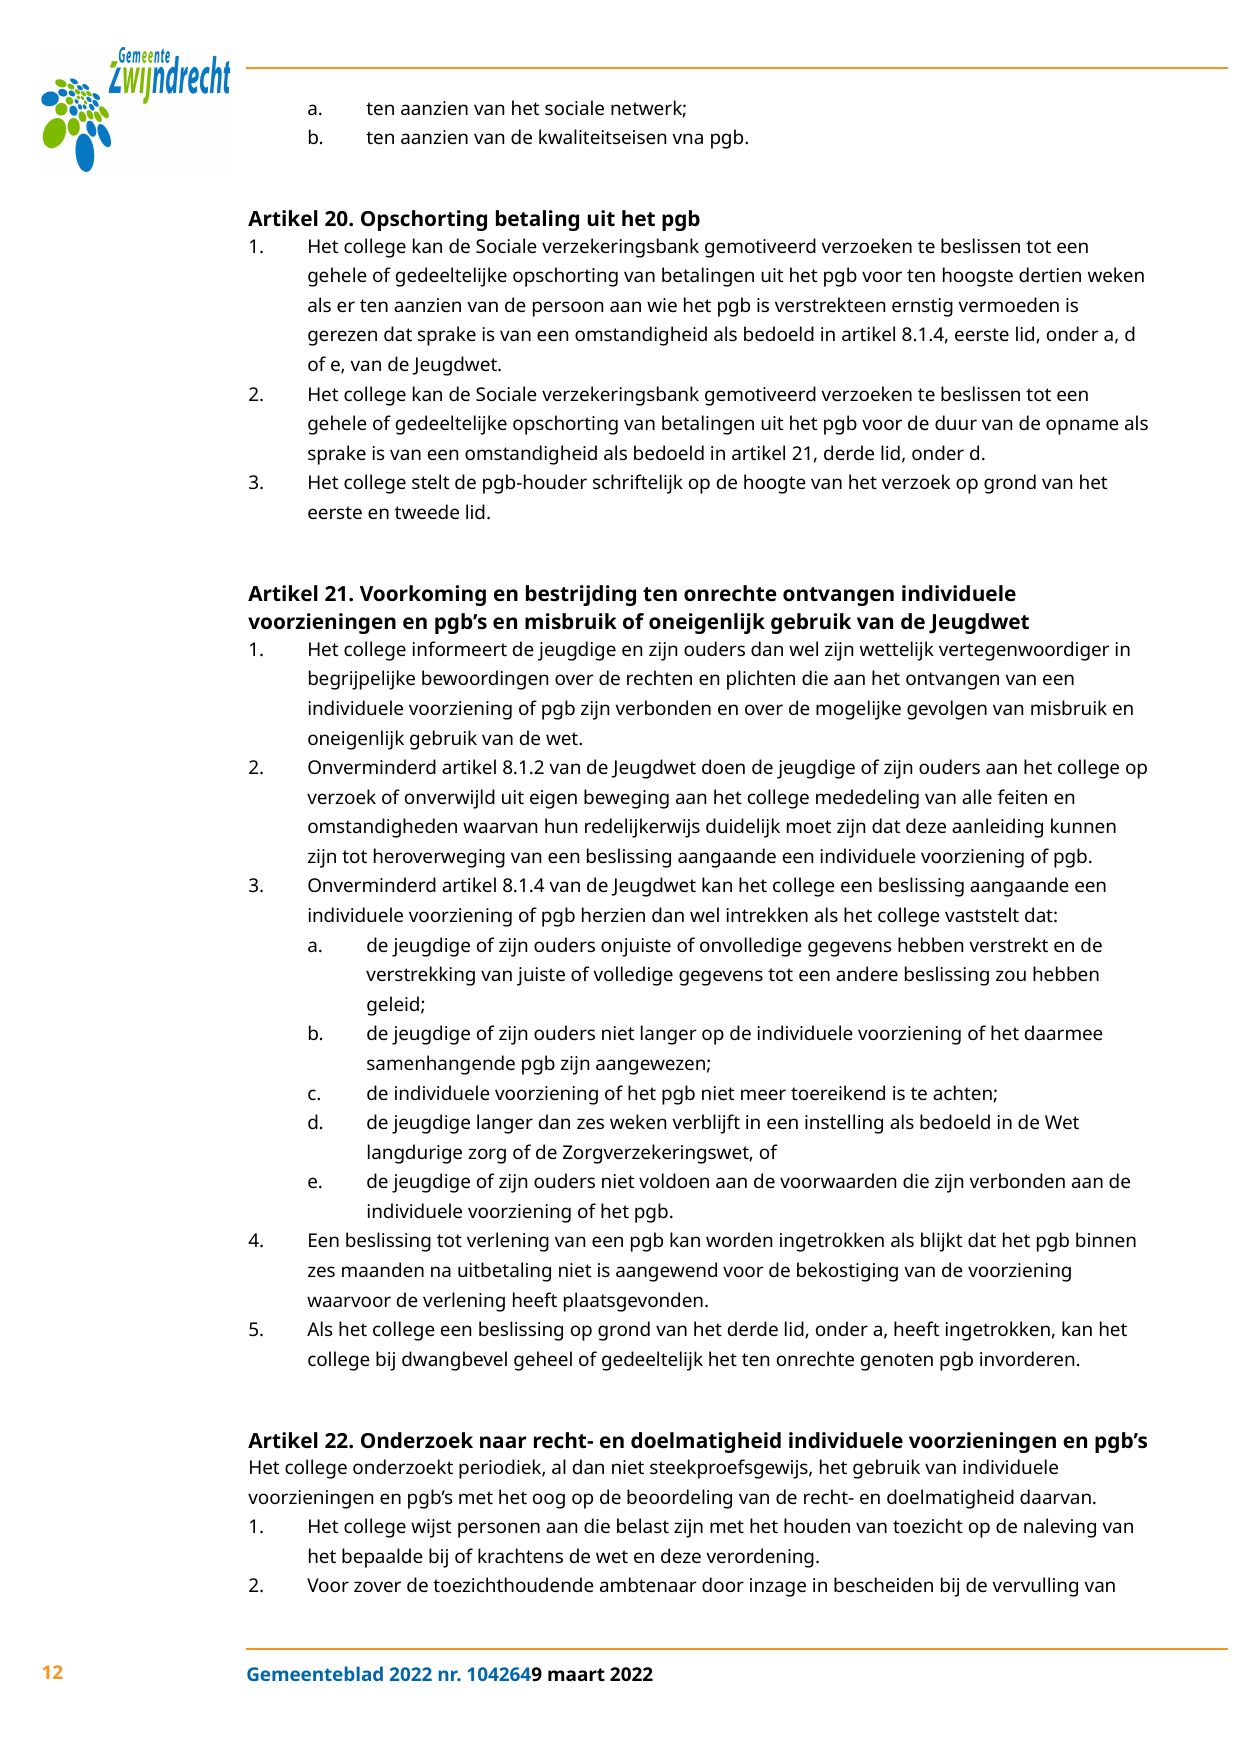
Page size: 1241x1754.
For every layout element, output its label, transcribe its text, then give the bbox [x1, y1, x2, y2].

list ten aanzien van het sociale netwerk; [307, 95, 1152, 121]
list ten aanzien van de kwaliteitseisen vna pgb. [307, 124, 1152, 150]
list Het college informeert de jeugdige en zijn ouders dan wel zijn wettelijk vertegenwoordiger in begrijpelijke bewoordingen over de rechten en plichten die aan het ontvangen van een individuele voorziening of pgb zijn verbonden en over de mogelijke gevolgen van misbruik en oneigenlijk gebruik van de wet. [248, 636, 1152, 750]
list de jeugdige langer dan zes weken verblijft in een instelling als bedoeld in de Wet langdurige zorg of de Zorgverzekeringswet, of [307, 1109, 1152, 1164]
list de jeugdige of zijn ouders onjuiste of onvolledige gegevens hebben verstrekt en de verstrekking van juiste of volledige gegevens tot een andere beslissing zou hebben geleid; [307, 932, 1152, 1017]
list de individuele voorziening of het pgb niet meer toereikend is te achten; [307, 1080, 1152, 1105]
list Het college stelt de pgb-houder schriftelijk op de hoogte van het verzoek op grond van het eerste en tweede lid. [248, 469, 1152, 525]
list Het college wijst personen aan die belast zijn met het houden van toezicht op de naleving van het bepaalde bij of krachtens de wet en deze verordening. [248, 1513, 1152, 1569]
list Een beslissing tot verlening van een pgb kan worden ingetrokken als blijkt dat het pgb binnen zes maanden na uitbetaling niet is aangewend voor de bekostiging van de voorziening waarvoor de verlening heeft plaatsgevonden. [248, 1228, 1152, 1312]
text Artikel 22. Onderzoek naar recht- en doelmatigheid individuele voorzieningen en pgb’s [248, 1426, 1152, 1454]
text Artikel 20. Opschorting betaling uit het pgb [248, 204, 1152, 233]
list de jeugdige of zijn ouders niet langer op de individuele voorziening of het daarmee samenhangende pgb zijn aangewezen; [307, 1021, 1152, 1076]
list Als het college een beslissing op grond van het derde lid, onder a, heeft ingetrokken, kan het college bij dwangbevel geheel of gedeeltelijk het ten onrechte genoten pgb invorderen. [248, 1316, 1152, 1372]
text Artikel 21. Voorkoming en bestrijding ten onrechte ontvangen individuele voorzieningen en pgb’s en misbruik of oneigenlijk gebruik van de Jeugdwet [248, 579, 1152, 636]
list Onverminderd artikel 8.1.4 van de Jeugdwet kan het college een beslissing aangaande een individuele voorziening of pgb herzien dan wel intrekken als het college vaststelt dat: [248, 873, 1152, 928]
list Voor zover de toezichthoudende ambtenaar door inzage in bescheiden bij de vervulling van [248, 1573, 1152, 1598]
list Onverminderd artikel 8.1.2 van de Jeugdwet doen de jeugdige of zijn ouders aan het college op verzoek of onverwijld uit eigen beweging aan het college mededeling van alle feiten en omstandigheden waarvan hun redelijkerwijs duidelijk moet zijn dat deze aanleiding kunnen zijn tot heroverweging van een beslissing aangaande een individuele voorziening of pgb. [248, 754, 1152, 869]
picture [41, 47, 231, 172]
list de jeugdige of zijn ouders niet voldoen aan de voorwaarden die zijn verbonden aan de individuele voorziening of het pgb. [307, 1168, 1152, 1224]
text Het college onderzoekt periodiek, al dan niet steekproefsgewijs, het gebruik van individuele voorzieningen en pgb’s met het oog op de beoordeling van de recht- en doelmatigheid daarvan. [248, 1454, 1152, 1510]
list Het college kan de Sociale verzekeringsbank gemotiveerd verzoeken te beslissen tot een gehele of gedeeltelijke opschorting van betalingen uit het pgb voor ten hoogste dertien weken als er ten aanzien van de persoon aan wie het pgb is verstrekteen ernstig vermoeden is gerezen dat sprake is van een omstandigheid als bedoeld in artikel 8.1.4, eerste lid, onder a, d of e, van de Jeugdwet. [248, 233, 1152, 377]
list Het college kan de Sociale verzekeringsbank gemotiveerd verzoeken te beslissen tot een gehele of gedeeltelijke opschorting van betalingen uit het pgb voor de duur van de opname als sprake is van een omstandigheid als bedoeld in artikel 21, derde lid, onder d. [248, 381, 1152, 466]
